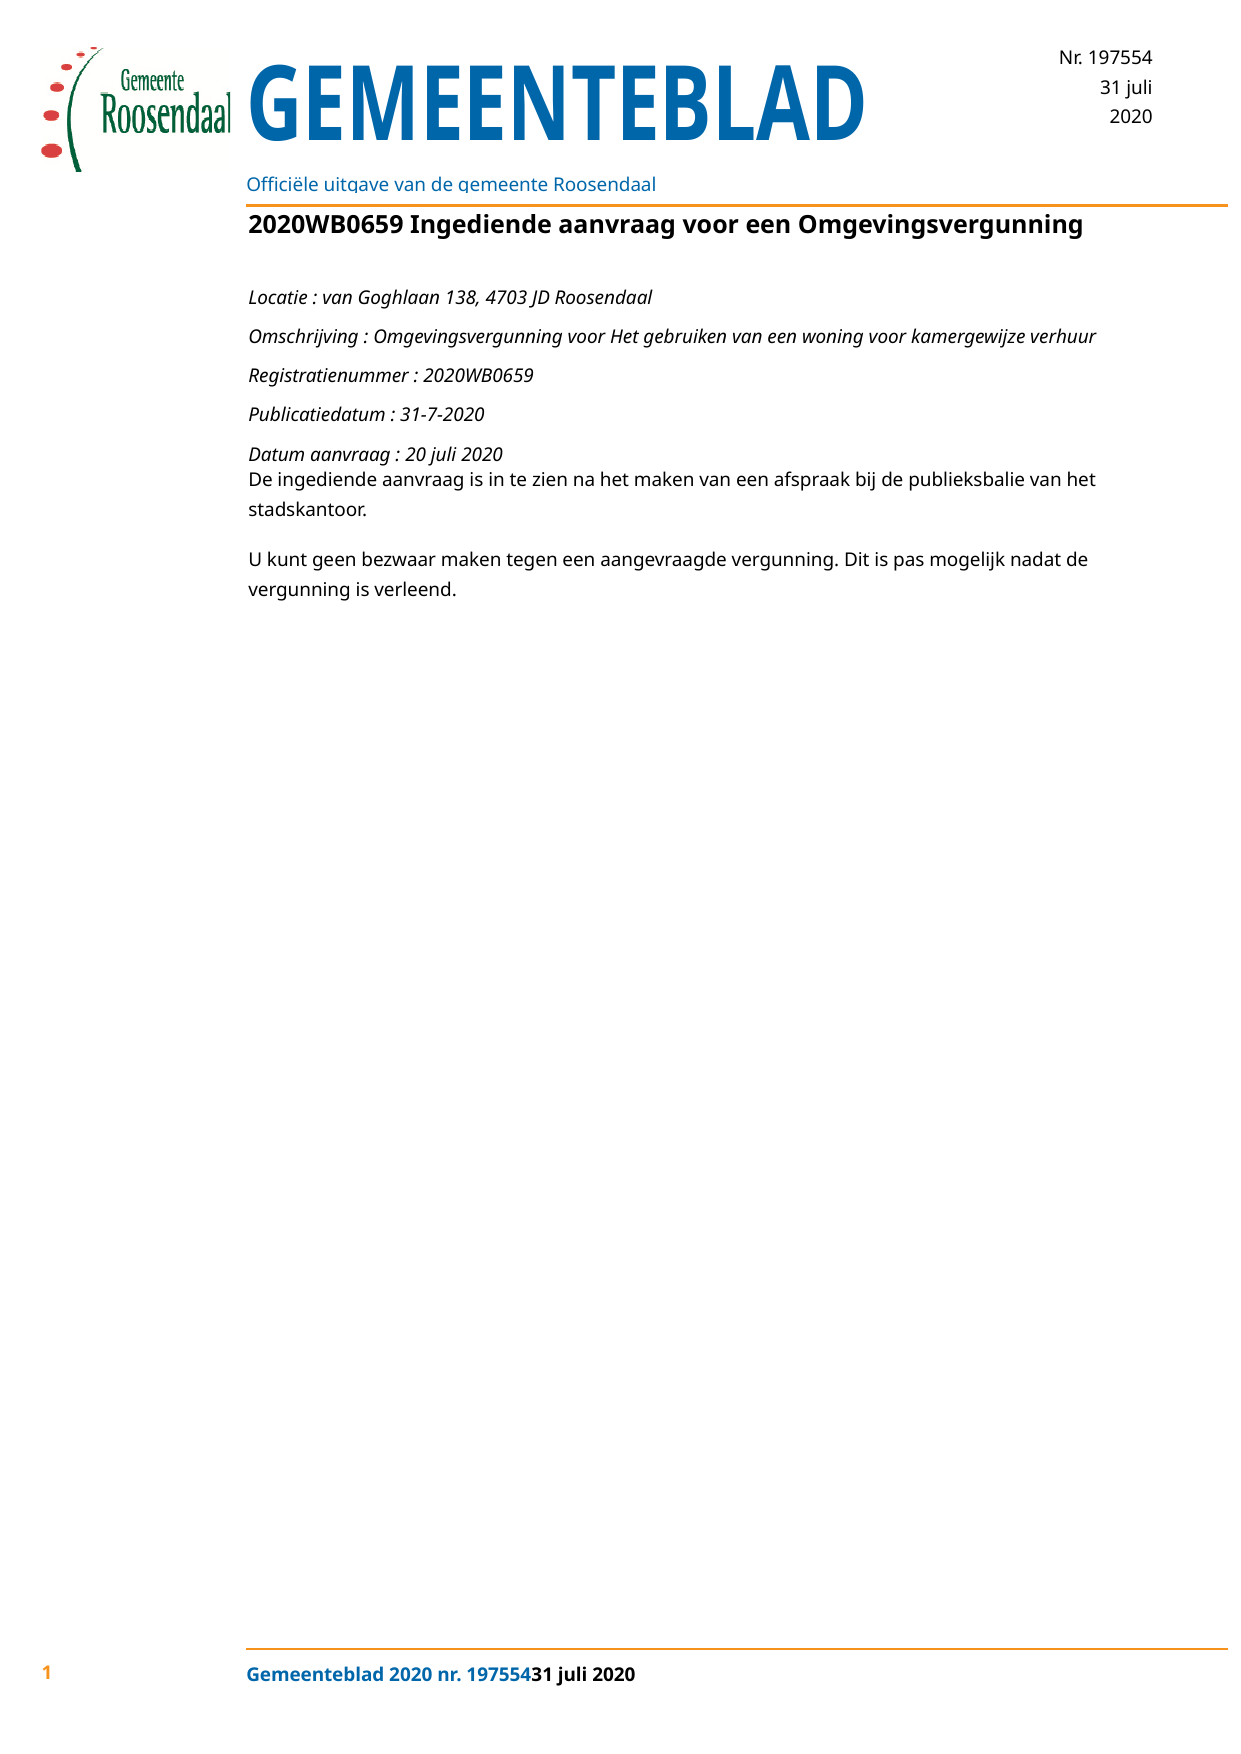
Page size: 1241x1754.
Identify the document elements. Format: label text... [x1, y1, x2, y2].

text Datum aanvraag : 20 juli 2020 [248, 441, 1152, 467]
text U kunt geen bezwaar maken tegen een aangevraagde vergunning. Dit is pas mogelijk nadat de vergunning is verleend. [248, 547, 1152, 602]
picture [41, 47, 231, 172]
text Publicatiedatum : 31-7-2020 [248, 402, 1152, 427]
text 2020WB0659 Ingediende aanvraag voor een Omgevingsvergunning [248, 207, 1152, 241]
text Registratienummer : 2020WB0659 [248, 362, 1152, 388]
text Locatie : van Goghlaan 138, 4703 JD Roosendaal [248, 284, 1152, 309]
text De ingediende aanvraag is in te zien na het maken van een afspraak bij de publieksbalie van het stadskantoor. [248, 467, 1152, 522]
text Omschrijving : Omgevingsvergunning voor Het gebruiken van een woning voor kamergewijze verhuur [248, 323, 1152, 349]
